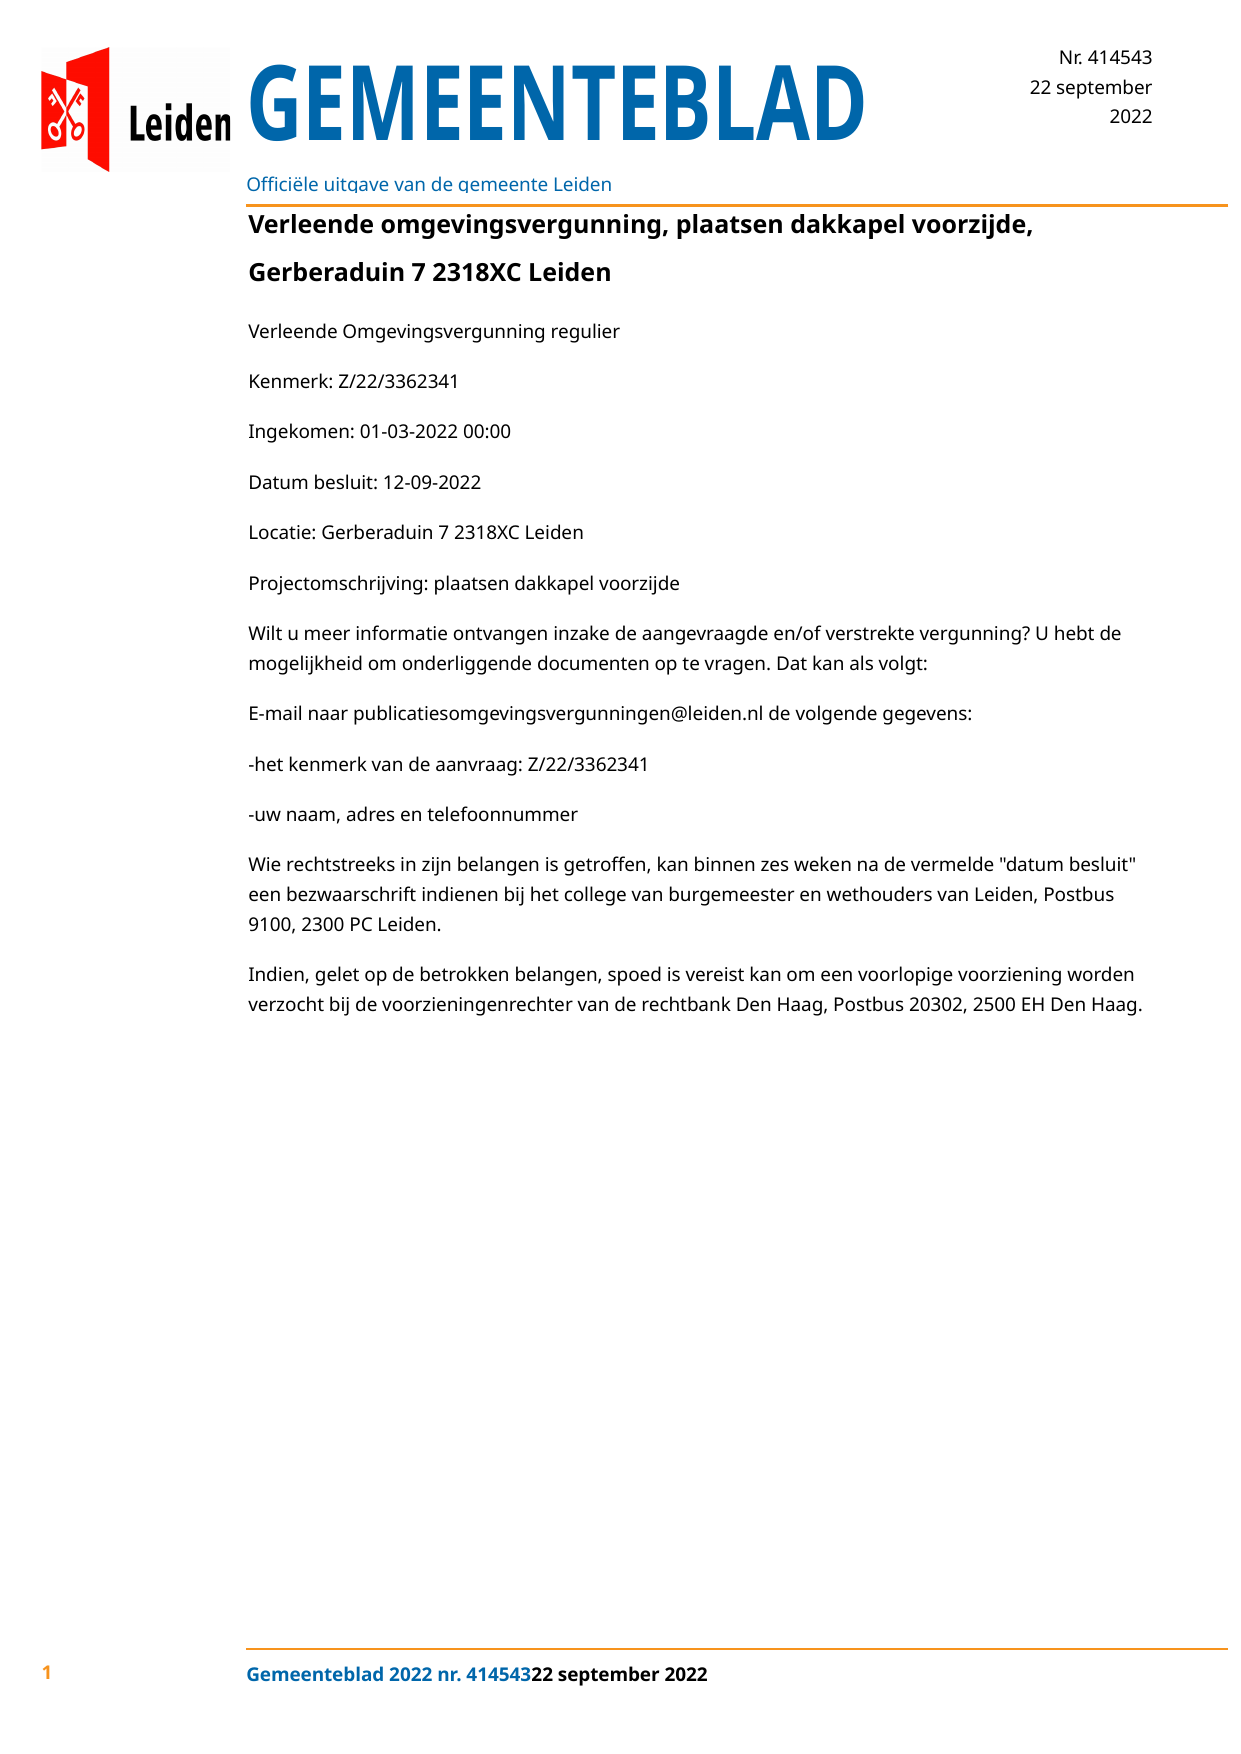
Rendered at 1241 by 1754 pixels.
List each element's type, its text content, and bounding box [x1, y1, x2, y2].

text Wilt u meer informatie ontvangen inzake de aangevraagde en/of verstrekte vergunning? U hebt de mogelijkheid om onderliggende documenten op te vragen. Dat kan als volgt: [248, 620, 1152, 676]
text Kenmerk: Z/22/3362341 [248, 368, 1152, 394]
text -het kenmerk van de aanvraag: Z/22/3362341 [248, 751, 1152, 777]
picture [41, 47, 231, 172]
text Indien, gelet op de betrokken belangen, spoed is vereist kan om een voorlopige voorziening worden verzocht bij de voorzieningenrechter van de rechtbank Den Haag, Postbus 20302, 2500 EH Den Haag. [248, 961, 1152, 1017]
text Wie rechtstreeks in zijn belangen is getroffen, kan binnen zes weken na de vermelde "datum besluit" een bezwaarschrift indienen bij het college van burgemeester en wethouders van Leiden, Postbus 9100, 2300 PC Leiden. [248, 852, 1152, 937]
text E-mail naar publicatiesomgevingsvergunningen@leiden.nl de volgende gegevens: [248, 700, 1152, 726]
text Locatie: Gerberaduin 7 2318XC Leiden [248, 519, 1152, 545]
text -uw naam, adres en telefoonnummer [248, 801, 1152, 827]
text Verleende omgevingsvergunning, plaatsen dakkapel voorzijde, Gerberaduin 7 2318XC Leiden [248, 207, 1152, 288]
text Ingekomen: 01-03-2022 00:00 [248, 419, 1152, 444]
text Datum besluit: 12-09-2022 [248, 469, 1152, 495]
text Verleende Omgevingsvergunning regulier [248, 318, 1152, 344]
text Projectomschrijving: plaatsen dakkapel voorzijde [248, 570, 1152, 596]
